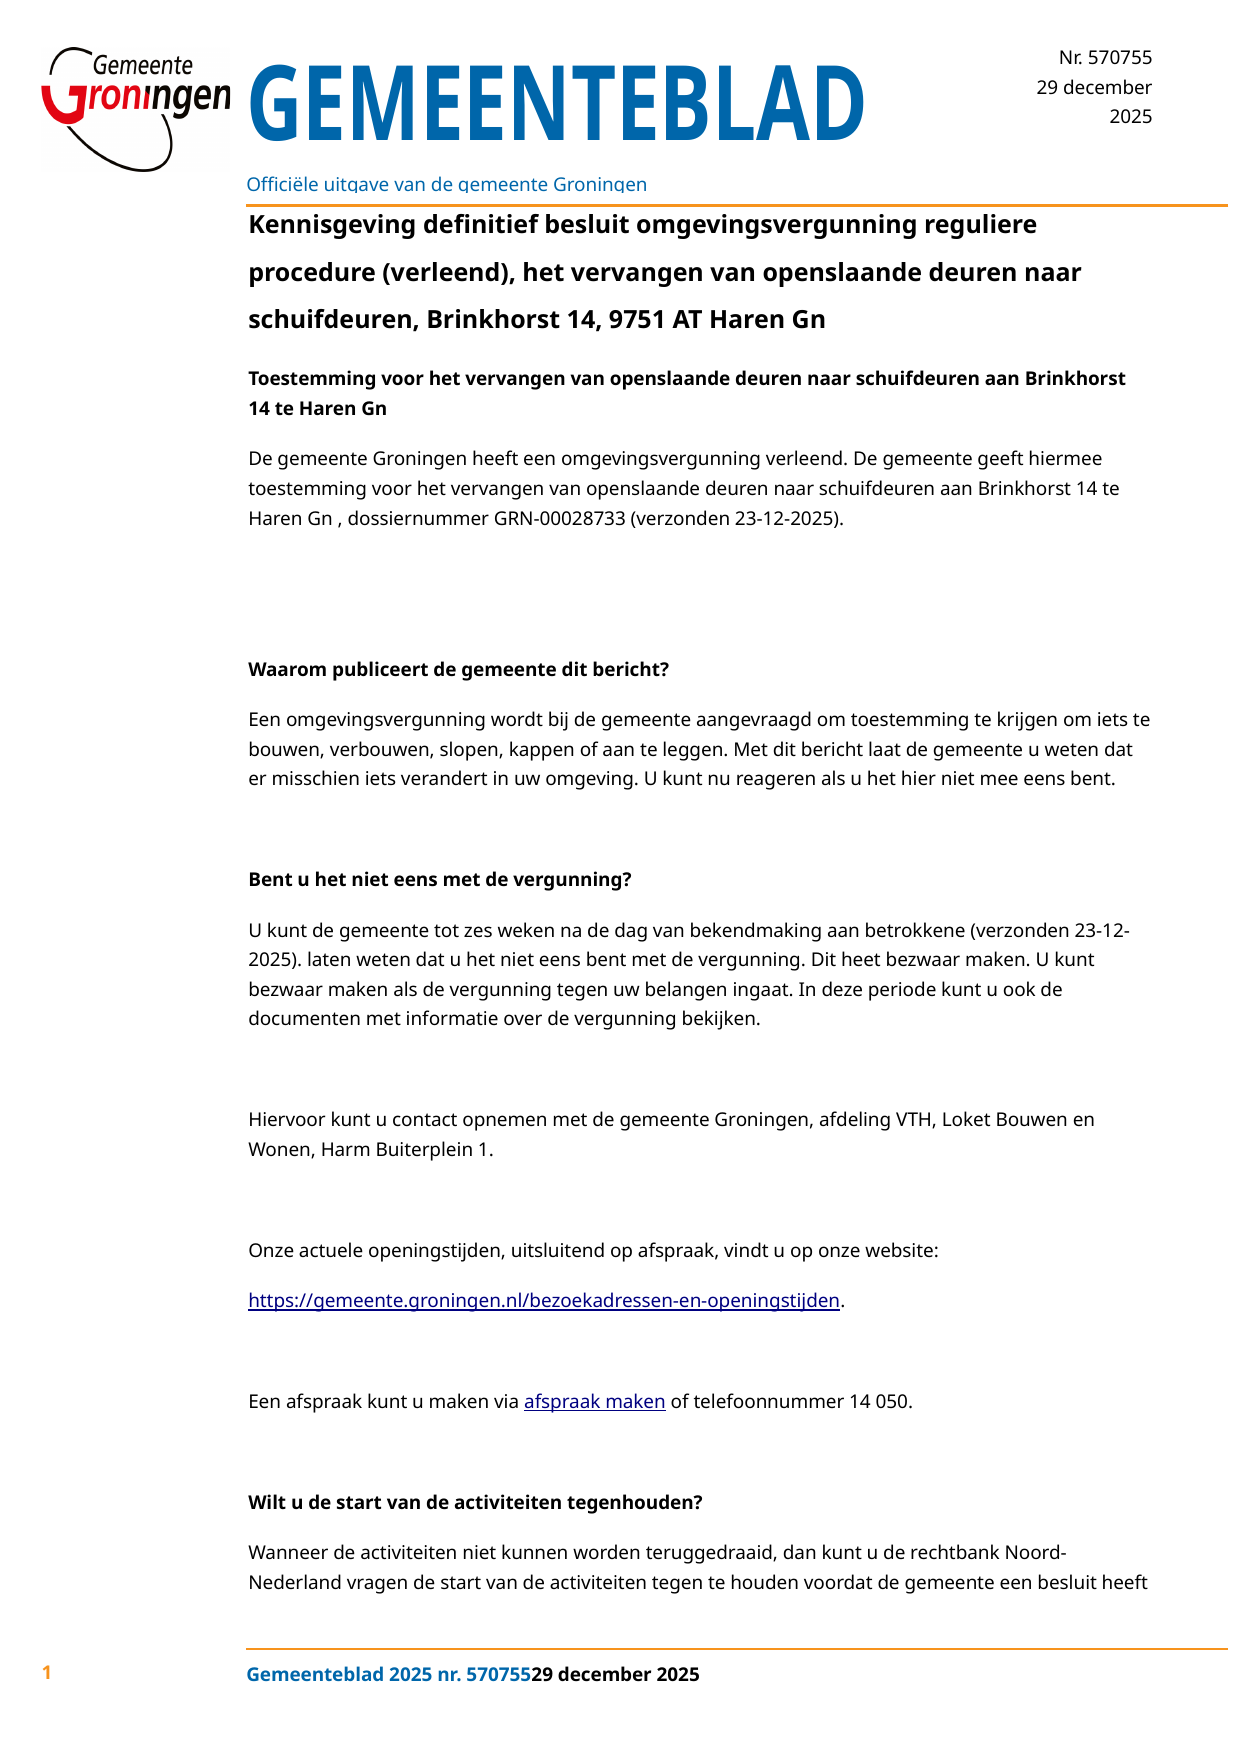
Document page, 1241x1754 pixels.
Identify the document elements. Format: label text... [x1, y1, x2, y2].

picture [41, 47, 231, 172]
text Een omgevingsvergunning wordt bij de gemeente aangevraagd om toestemming te krijgen om iets te bouwen, verbouwen, slopen, kappen of aan te leggen. Met dit bericht laat de gemeente u weten dat er misschien iets verandert in uw omgeving. U kunt nu reageren als u het hier niet mee eens bent. [248, 706, 1152, 791]
text U kunt de gemeente tot zes weken na de dag van bekendmaking aan betrokkene (verzonden 23-12-2025). laten weten dat u het niet eens bent met de vergunning. Dit heet bezwaar maken. U kunt bezwaar maken als de vergunning tegen uw belangen ingaat. In deze periode kunt u ook de documenten met informatie over de vergunning bekijken. [248, 917, 1152, 1031]
text Wanneer de activiteiten niet kunnen worden teruggedraaid, dan kunt u de rechtbank Noord-Nederland vragen de start van de activiteiten tegen te houden voordat de gemeente een besluit heeft [248, 1539, 1152, 1594]
text Onze actuele openingstijden, uitsluitend op afspraak, vindt u op onze website: [248, 1237, 1152, 1262]
text Waarom publiceert de gemeente dit bericht? [248, 656, 1152, 682]
text https://gemeente.groningen.nl/bezoekadressen-en-openingstijden. [248, 1287, 1152, 1313]
text Een afspraak kunt u maken via afspraak maken of telefoonnummer 14 050. [248, 1388, 1152, 1414]
text Kennisgeving definitief besluit omgevingsvergunning reguliere procedure (verleend), het vervangen van openslaande deuren naar schuifdeuren, Brinkhorst 14, 9751 AT Haren Gn [248, 207, 1152, 336]
text Wilt u de start van de activiteiten tegenhouden? [248, 1489, 1152, 1514]
text Bent u het niet eens met de vergunning? [248, 866, 1152, 892]
text Toestemming voor het vervangen van openslaande deuren naar schuifdeuren aan Brinkhorst 14 te Haren Gn [248, 366, 1152, 421]
text Hiervoor kunt u contact opnemen met de gemeente Groningen, afdeling VTH, Loket Bouwen en Wonen, Harm Buiterplein 1. [248, 1106, 1152, 1162]
text De gemeente Groningen heeft een omgevingsvergunning verleend. De gemeente geeft hiermee toestemming voor het vervangen van openslaande deuren naar schuifdeuren aan Brinkhorst 14 te Haren Gn , dossiernummer GRN-00028733 (verzonden 23-12-2025). [248, 446, 1152, 530]
